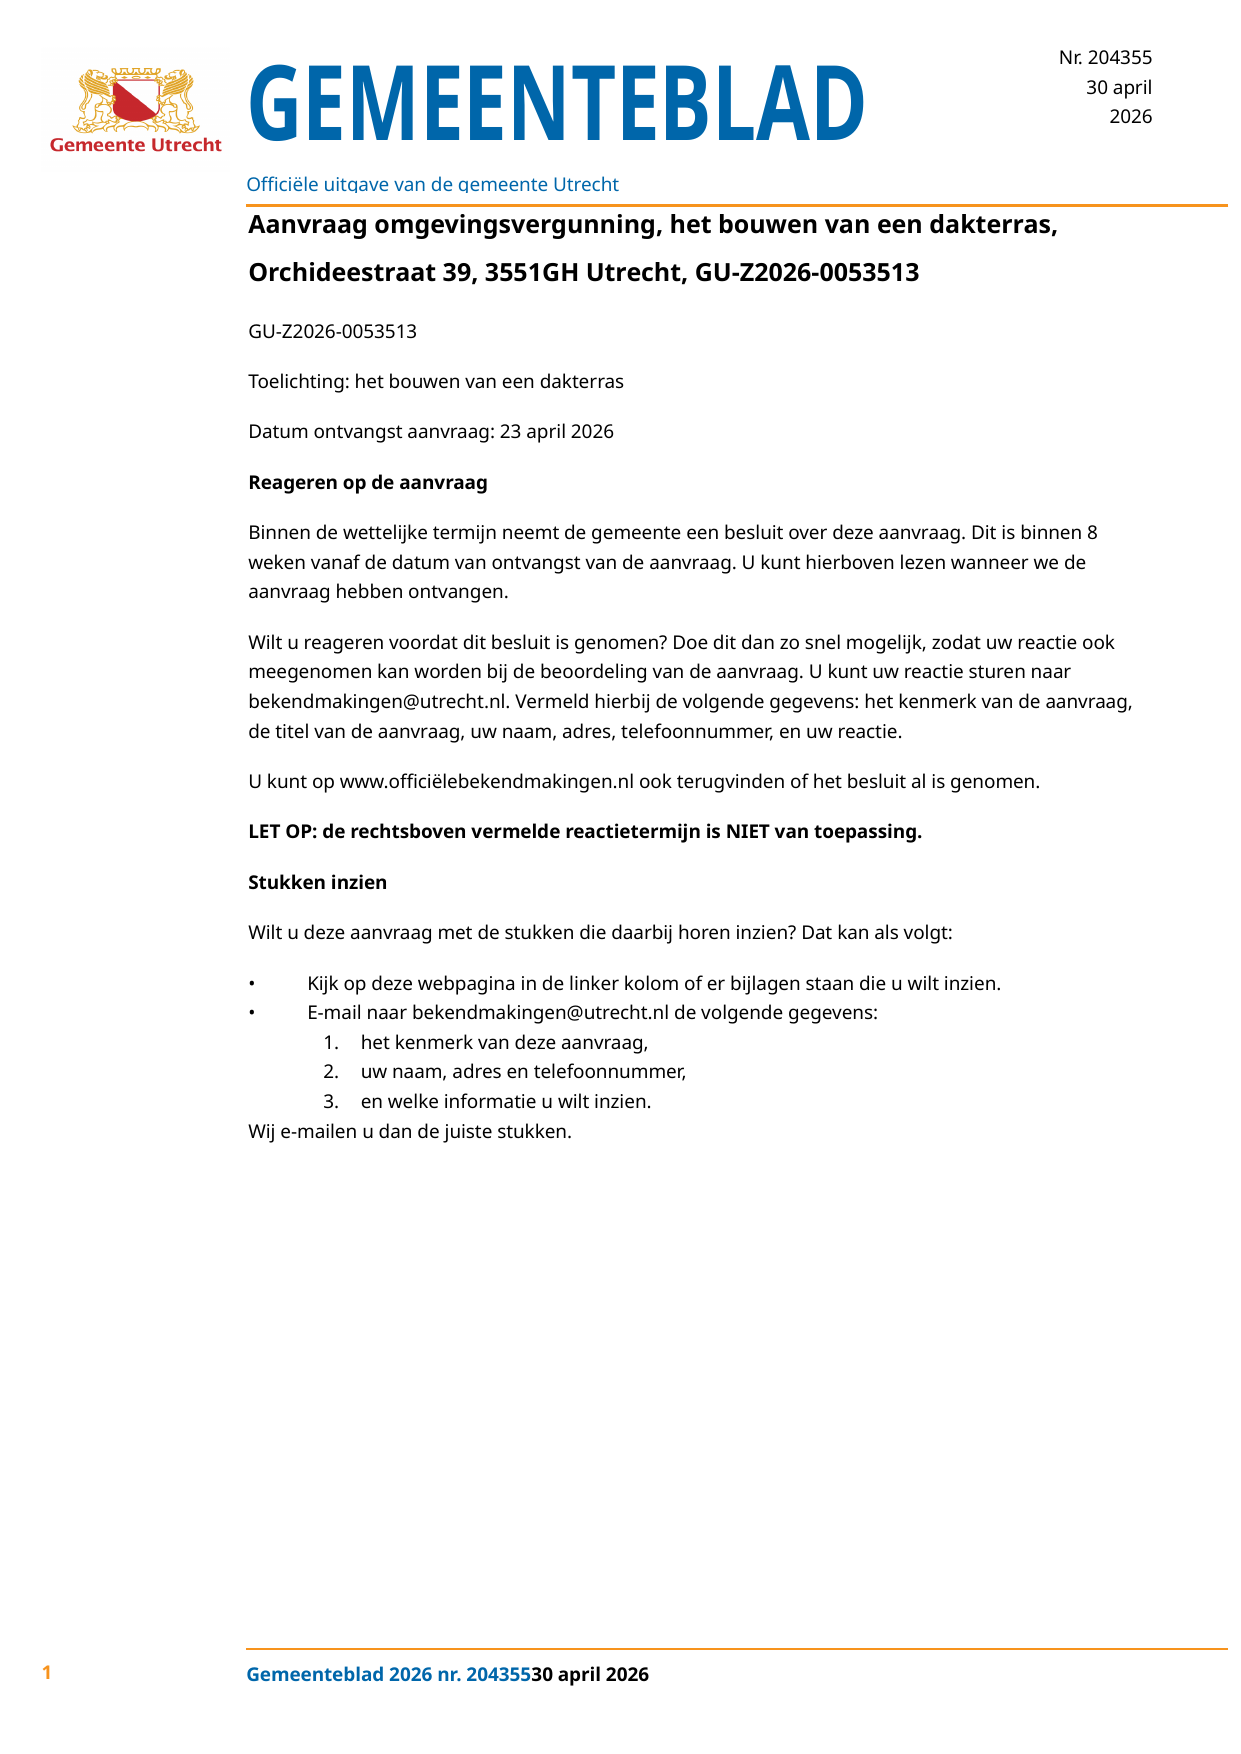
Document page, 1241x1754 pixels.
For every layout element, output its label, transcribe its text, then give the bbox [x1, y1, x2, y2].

list uw naam, adres en telefoonnummer, [323, 1059, 1152, 1084]
text GU-Z2026-0053513 [248, 318, 1152, 344]
list E-mail naar bekendmakingen@utrecht.nl de volgende gegevens: [248, 999, 1152, 1025]
text Wilt u reageren voordat dit besluit is genomen? Doe dit dan zo snel mogelijk, zodat uw reactie ook meegenomen kan worden bij de beoordeling van de aanvraag. U kunt uw reactie sturen naar bekendmakingen@utrecht.nl. Vermeld hierbij de volgende gegevens: het kenmerk van de aanvraag, de titel van de aanvraag, uw naam, adres, telefoonnummer, en uw reactie. [248, 629, 1152, 744]
text Reageren op de aanvraag [248, 469, 1152, 495]
list en welke informatie u wilt inzien. [323, 1088, 1152, 1114]
list Kijk op deze webpagina in de linker kolom of er bijlagen staan die u wilt inzien. [248, 970, 1152, 996]
text U kunt op www.officiëlebekendmakingen.nl ook terugvinden of het besluit al is genomen. [248, 768, 1152, 794]
text Aanvraag omgevingsvergunning, het bouwen van een dakterras, Orchideestraat 39, 3551GH Utrecht, GU-Z2026-0053513 [248, 207, 1152, 288]
text Binnen de wettelijke termijn neemt de gemeente een besluit over deze aanvraag. Dit is binnen 8 weken vanaf de datum van ontvangst van de aanvraag. U kunt hierboven lezen wanneer we de aanvraag hebben ontvangen. [248, 519, 1152, 604]
text Stukken inzien [248, 869, 1152, 895]
text Datum ontvangst aanvraag: 23 april 2026 [248, 419, 1152, 444]
text Wij e-mailen u dan de juiste stukken. [248, 1118, 1152, 1144]
picture [41, 47, 231, 172]
text Toelichting: het bouwen van een dakterras [248, 368, 1152, 394]
text LET OP: de rechtsboven vermelde reactietermijn is NIET van toepassing. [248, 819, 1152, 844]
text Wilt u deze aanvraag met de stukken die daarbij horen inzien? Dat kan als volgt: [248, 919, 1152, 945]
list het kenmerk van deze aanvraag, [323, 1029, 1152, 1055]
